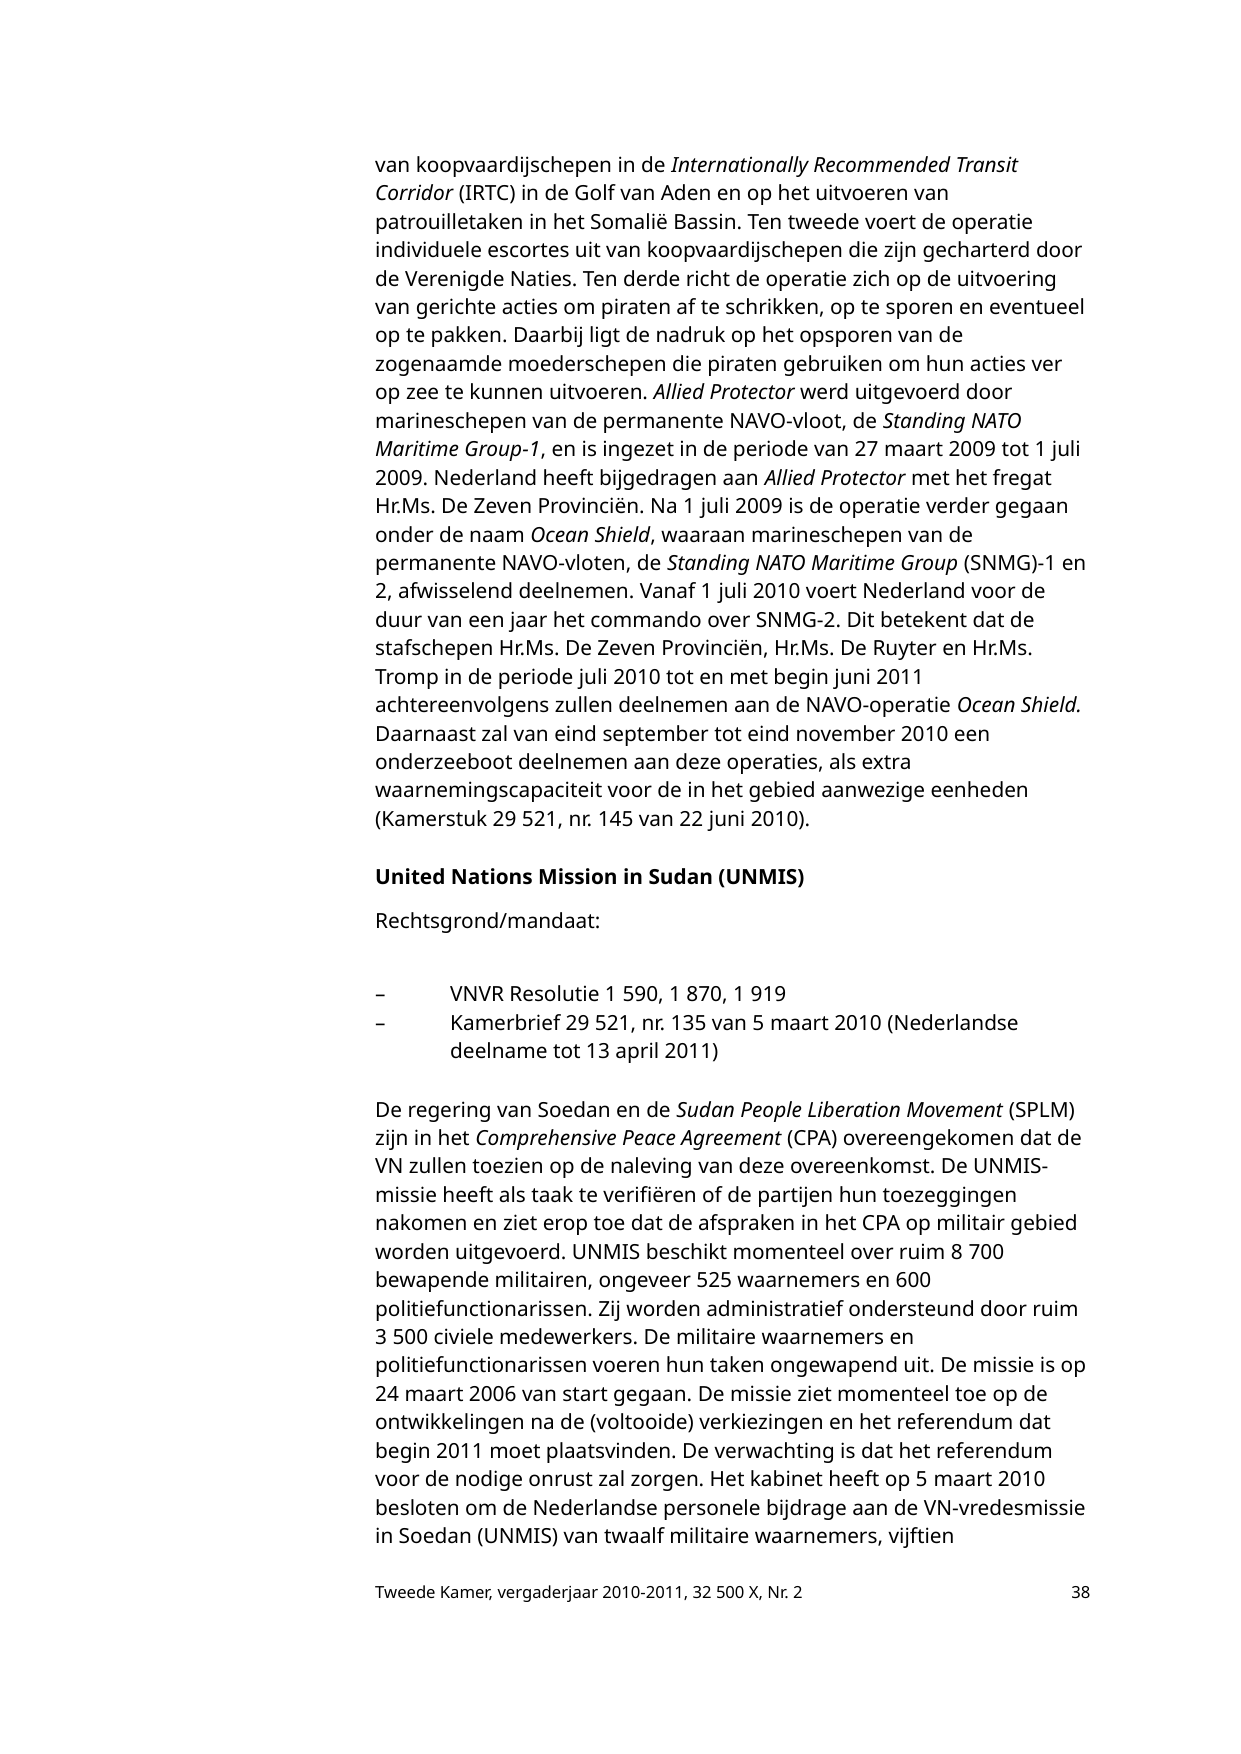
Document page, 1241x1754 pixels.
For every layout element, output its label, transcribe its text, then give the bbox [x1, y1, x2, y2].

list VNVR Resolutie 1 590, 1 870, 1 919 [375, 979, 1090, 1008]
text van koopvaardijschepen in de Internationally Recommended Transit Corridor (IRTC) in de Golf van Aden en op het uitvoeren van patrouilletaken in het Somalië Bassin. Ten tweede voert de operatie individuele escortes uit van koopvaardijschepen die zijn gecharterd door de Verenigde Naties. Ten derde richt de operatie zich op de uitvoering van gerichte acties om piraten af te schrikken, op te sporen en eventueel op te pakken. Daarbij ligt de nadruk op het opsporen van de zogenaamde moederschepen die piraten gebruiken om hun acties ver op zee te kunnen uitvoeren. Allied Protector werd uitgevoerd door marineschepen van de permanente NAVO-vloot, de Standing NATO Maritime Group-1, en is ingezet in de periode van 27 maart 2009 tot 1 juli 2009. Nederland heeft bijgedragen aan Allied Protector met het fregat Hr.Ms. De Zeven Provinciën. Na 1 juli 2009 is de operatie verder gegaan onder de naam Ocean Shield, waaraan marineschepen van de permanente NAVO-vloten, de Standing NATO Maritime Group (SNMG)-1 en 2, afwisselend deelnemen. Vanaf 1 juli 2010 voert Nederland voor de duur van een jaar het commando over SNMG-2. Dit betekent dat de stafschepen Hr.Ms. De Zeven Provinciën, Hr.Ms. De Ruyter en Hr.Ms. Tromp in de periode juli 2010 tot en met begin juni 2011 achtereenvolgens zullen deelnemen aan de NAVO-operatie Ocean Shield. Daarnaast zal van eind september tot eind november 2010 een onderzeeboot deelnemen aan deze operaties, als extra waarnemingscapaciteit voor de in het gebied aanwezige eenheden (Kamerstuk 29 521, nr. 145 van 22 juni 2010). [375, 150, 1090, 832]
text De regering van Soedan en de Sudan People Liberation Movement (SPLM) zijn in het Comprehensive Peace Agreement (CPA) overeengekomen dat de VN zullen toezien op de naleving van deze overeenkomst. De UNMIS-missie heeft als taak te verifiëren of de partijen hun toezeggingen nakomen en ziet erop toe dat de afspraken in het CPA op militair gebied worden uitgevoerd. UNMIS beschikt momenteel over ruim 8 700 bewapende militairen, ongeveer 525 waarnemers en 600 politiefunctionarissen. Zij worden administratief ondersteund door ruim 3 500 civiele medewerkers. De militaire waarnemers en politiefunctionarissen voeren hun taken ongewapend uit. De missie is op 24 maart 2006 van start gegaan. De missie ziet momenteel toe op de ontwikkelingen na de (voltooide) verkiezingen en het referendum dat begin 2011 moet plaatsvinden. De verwachting is dat het referendum voor de nodige onrust zal zorgen. Het kabinet heeft op 5 maart 2010 besloten om de Nederlandse personele bijdrage aan de VN-vredesmissie in Soedan (UNMIS) van twaalf militaire waarnemers, vijftien [375, 1095, 1090, 1550]
text Rechtsgrond/mandaat: [375, 906, 1090, 934]
text United Nations Mission in Sudan (UNMIS) [375, 862, 1090, 891]
list Kamerbrief 29 521, nr. 135 van 5 maart 2010 (Nederlandse deelname tot 13 april 2011) [375, 1008, 1090, 1065]
